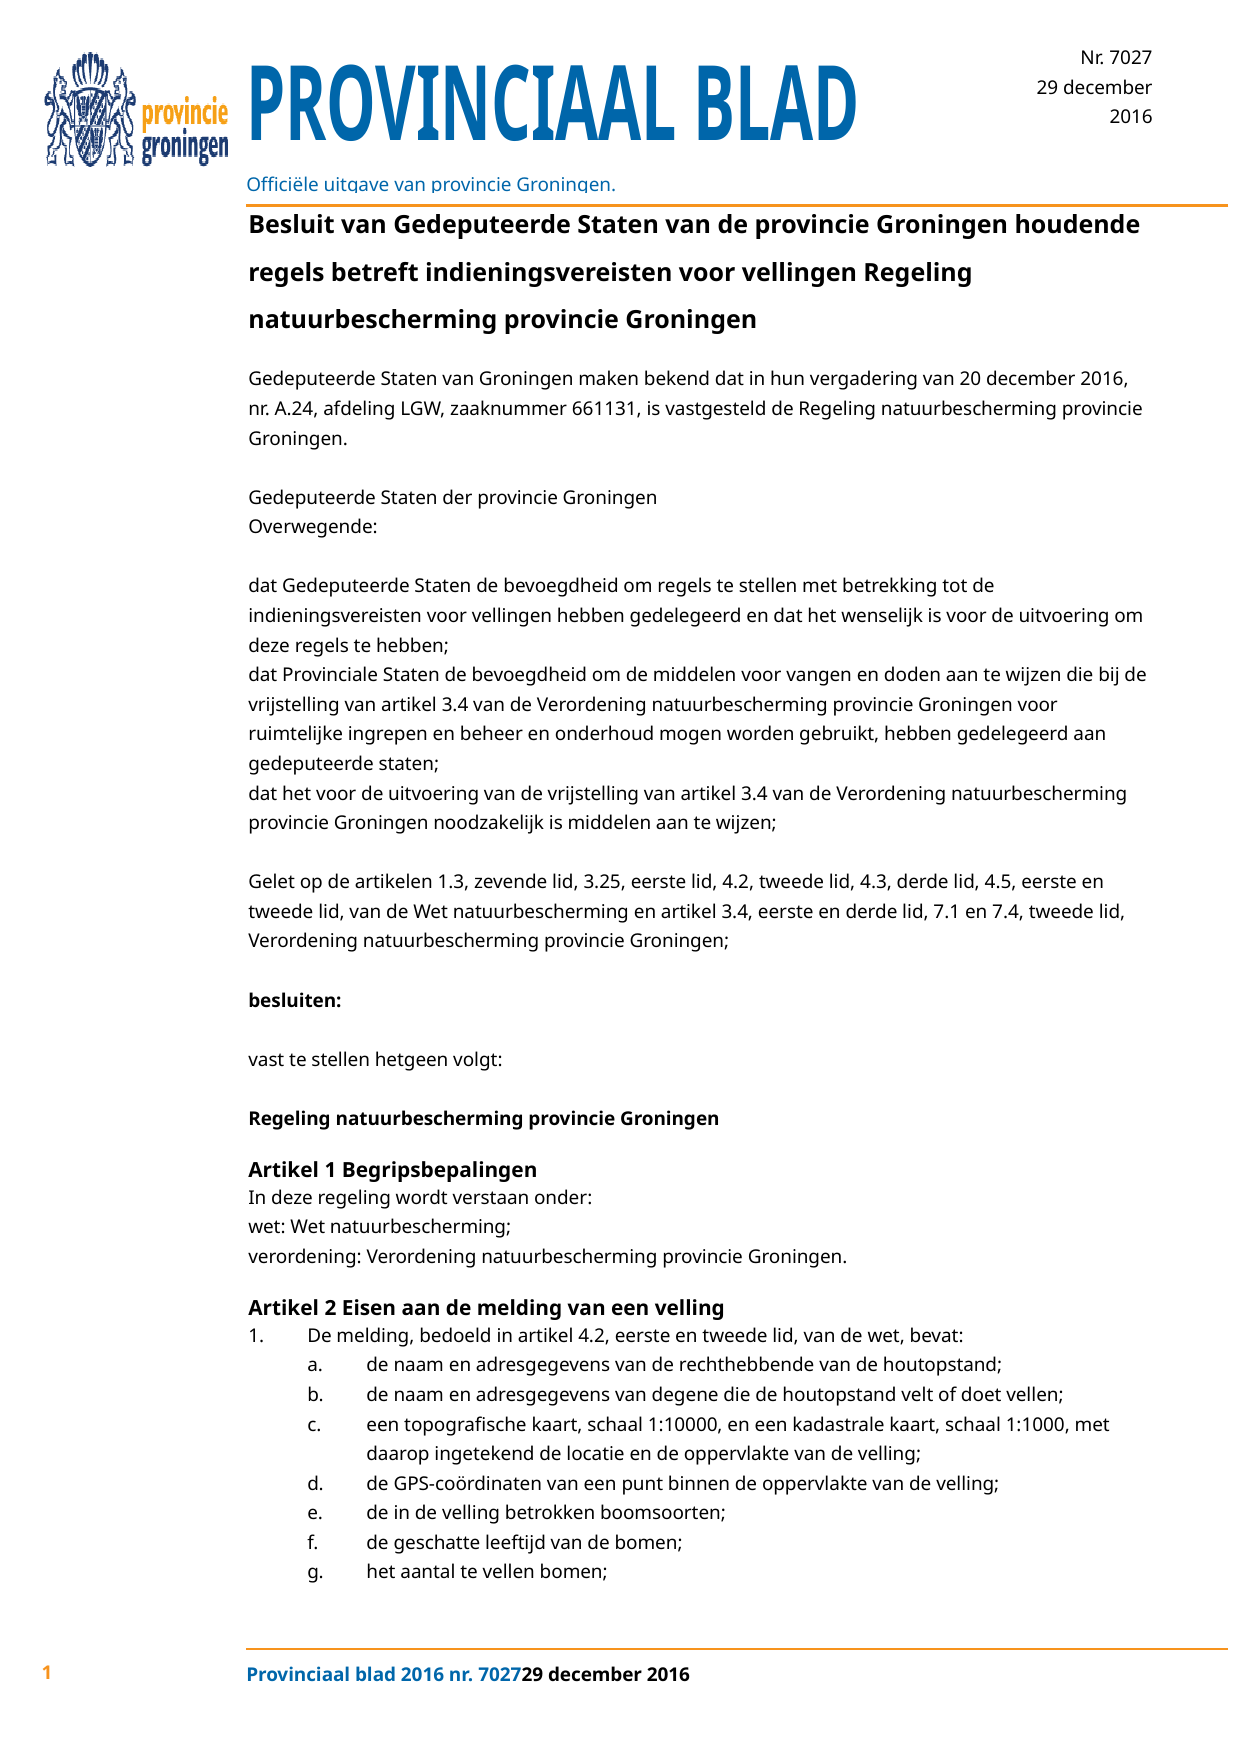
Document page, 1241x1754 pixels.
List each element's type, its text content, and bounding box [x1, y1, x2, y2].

list de naam en adresgegevens van de rechthebbende van de houtopstand; [307, 1352, 1152, 1377]
text In deze regeling wordt verstaan onder: [248, 1184, 1152, 1210]
text dat Provinciale Staten de bevoegdheid om de middelen voor vangen en doden aan te wijzen die bij de vrijstelling van artikel 3.4 van de Verordening natuurbescherming provincie Groningen voor ruimtelijke ingrepen en beheer en onderhoud mogen worden gebruikt, hebben gedelegeerd aan gedeputeerde staten; [248, 661, 1152, 776]
list de GPS-coördinaten van een punt binnen de oppervlakte van de velling; [307, 1470, 1152, 1496]
text Gelet op de artikelen 1.3, zevende lid, 3.25, eerste lid, 4.2, tweede lid, 4.3, derde lid, 4.5, eerste en tweede lid, van de Wet natuurbescherming en artikel 3.4, eerste en derde lid, 7.1 en 7.4, tweede lid, Verordening natuurbescherming provincie Groningen; [248, 868, 1152, 953]
list De melding, bedoeld in artikel 4.2, eerste en tweede lid, van de wet, bevat: [248, 1322, 1152, 1348]
picture [41, 47, 231, 172]
text Artikel 2 Eisen aan de melding van een velling [248, 1293, 1152, 1322]
text Besluit van Gedeputeerde Staten van de provincie Groningen houdende regels betreft indieningsvereisten voor vellingen Regeling natuurbescherming provincie Groningen [248, 207, 1152, 336]
text dat het voor de uitvoering van de vrijstelling van artikel 3.4 van de Verordening natuurbescherming provincie Groningen noodzakelijk is middelen aan te wijzen; [248, 780, 1152, 835]
text Artikel 1 Begripsbepalingen [248, 1156, 1152, 1184]
text Gedeputeerde Staten van Groningen maken bekend dat in hun vergadering van 20 december 2016, nr. A.24, afdeling LGW, zaaknummer 661131, is vastgesteld de Regeling natuurbescherming provincie Groningen. [248, 366, 1152, 450]
list een topografische kaart, schaal 1:10000, en een kadastrale kaart, schaal 1:1000, met daarop ingetekend de locatie en de oppervlakte van de velling; [307, 1411, 1152, 1466]
list de naam en adresgegevens van degene die de houtopstand velt of doet vellen; [307, 1381, 1152, 1407]
text besluiten: [248, 987, 1152, 1012]
text Regeling natuurbescherming provincie Groningen [248, 1105, 1152, 1131]
list het aantal te vellen bomen; [307, 1559, 1152, 1584]
text Gedeputeerde Staten der provincie Groningen [248, 484, 1152, 509]
text dat Gedeputeerde Staten de bevoegdheid om regels te stellen met betrekking tot de indieningsvereisten voor vellingen hebben gedelegeerd en dat het wenselijk is voor de uitvoering om deze regels te hebben; [248, 573, 1152, 657]
text wet: Wet natuurbescherming; [248, 1213, 1152, 1239]
text Overwegende: [248, 513, 1152, 539]
list de geschatte leeftijd van de bomen; [307, 1529, 1152, 1555]
list de in de velling betrokken boomsoorten; [307, 1499, 1152, 1525]
text verordening: Verordening natuurbescherming provincie Groningen. [248, 1243, 1152, 1269]
text vast te stellen hetgeen volgt: [248, 1046, 1152, 1072]
